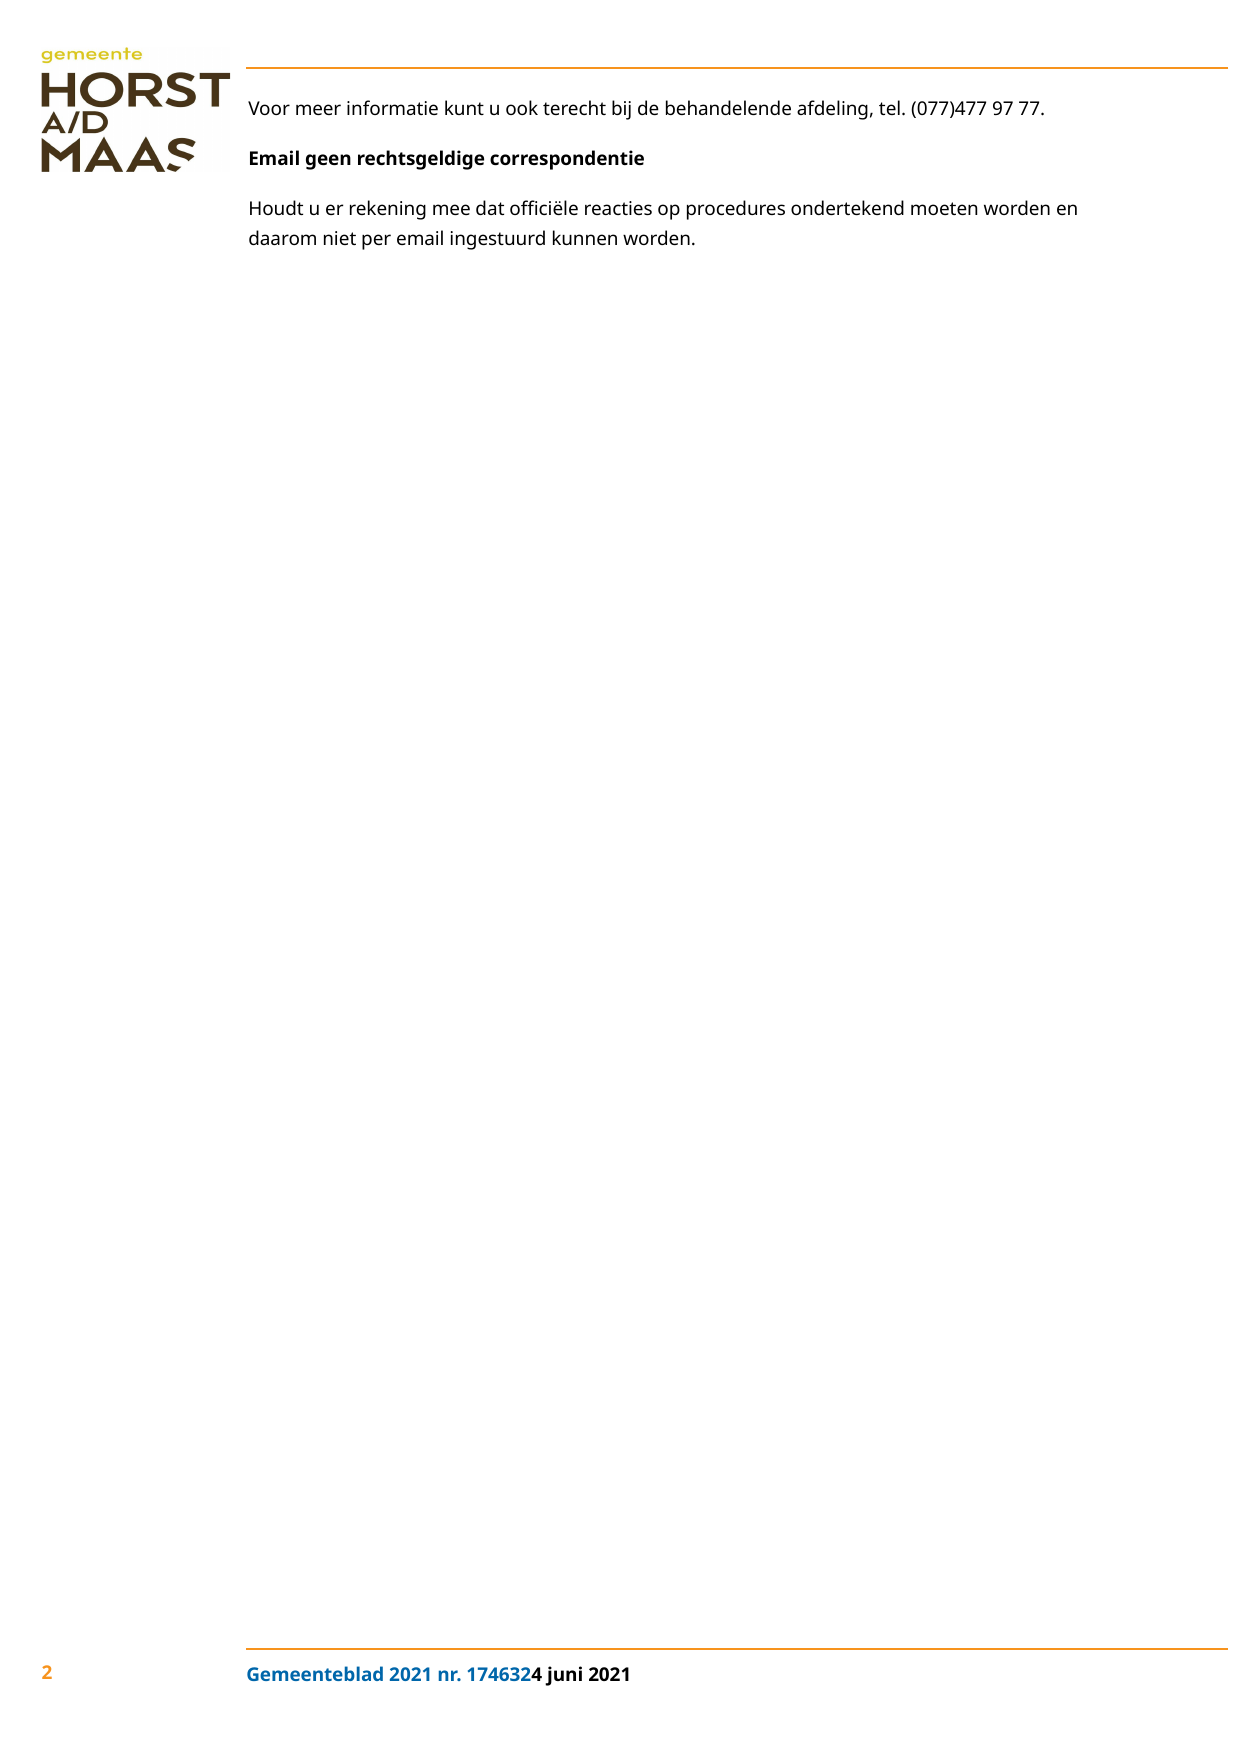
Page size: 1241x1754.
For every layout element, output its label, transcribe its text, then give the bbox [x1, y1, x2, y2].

text Houdt u er rekening mee dat officiële reacties op procedures ondertekend moeten worden en daarom niet per email ingestuurd kunnen worden. [248, 196, 1152, 251]
text Voor meer informatie kunt u ook terecht bij de behandelende afdeling, tel. (077)477 97 77. [248, 95, 1152, 121]
picture [41, 47, 231, 172]
text Email geen rechtsgeldige correspondentie [248, 145, 1152, 171]
